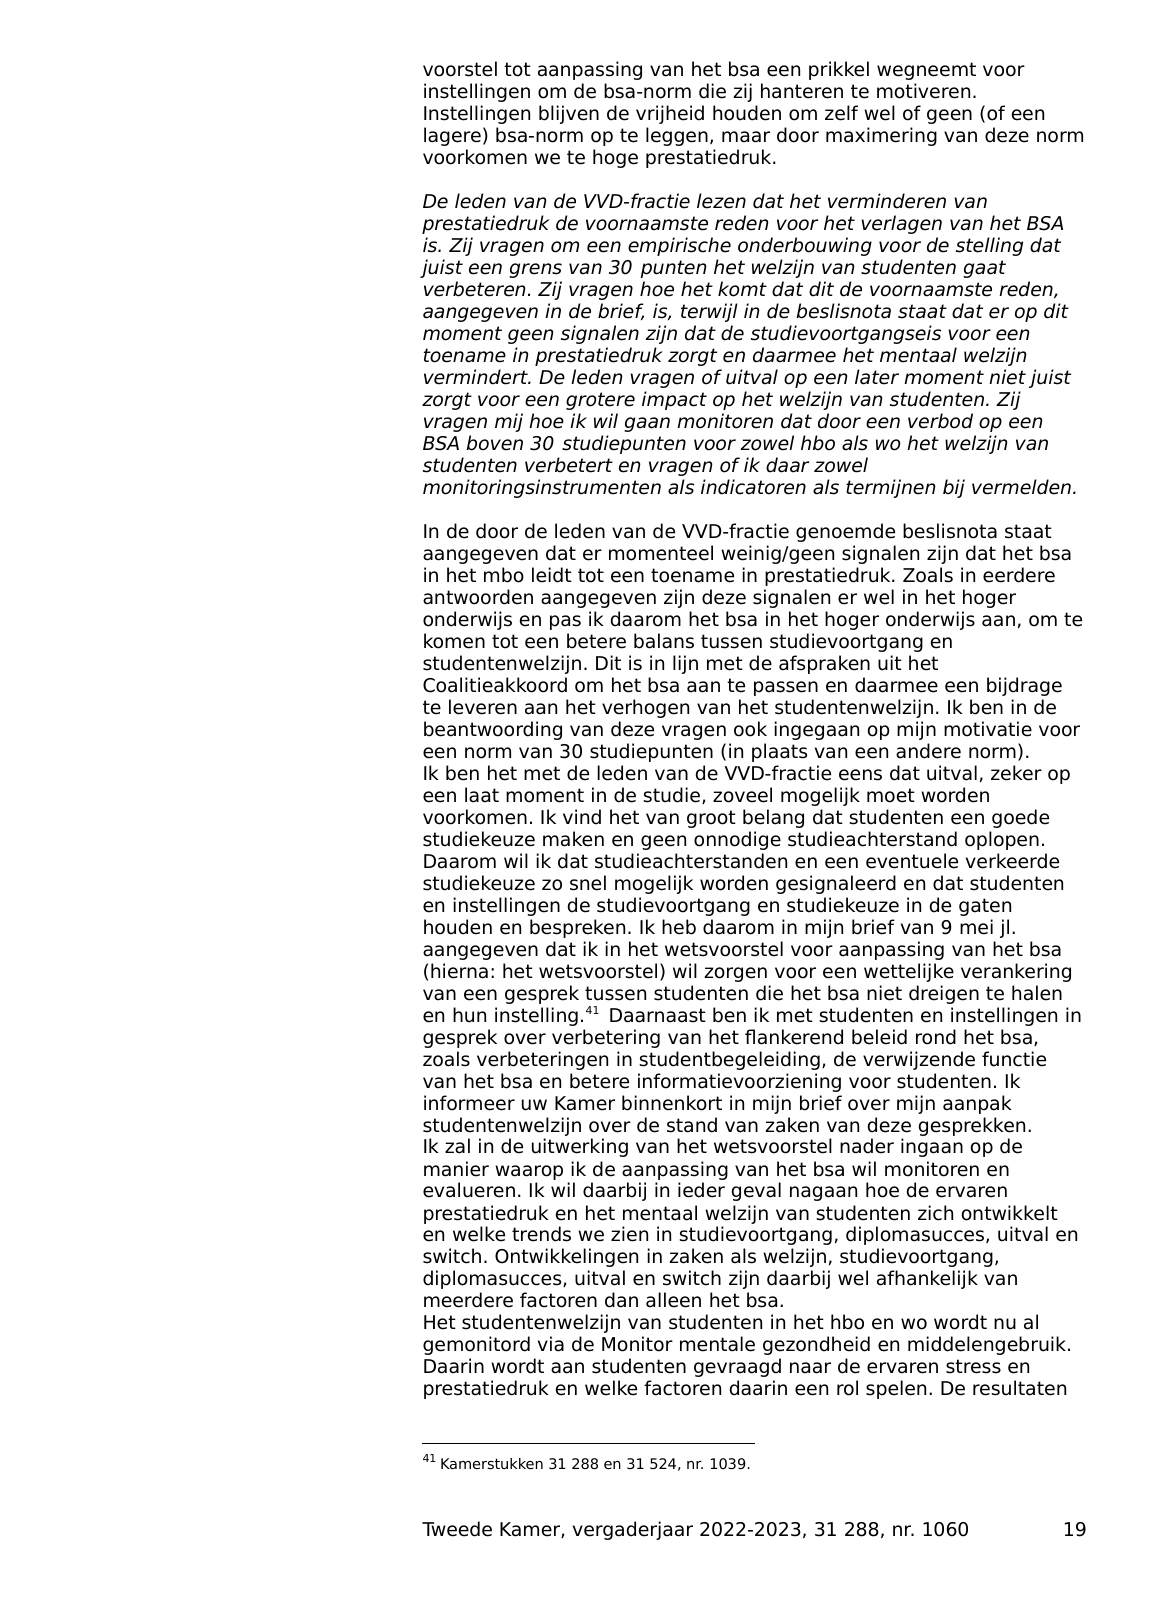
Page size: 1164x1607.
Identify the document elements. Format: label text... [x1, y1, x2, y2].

text In de door de leden van de VVD-fractie genoemde beslisnota staat aangegeven dat er momenteel weinig/geen signalen zijn dat het bsa in het mbo leidt tot een toename in prestatiedruk. Zoals in eerdere antwoorden aangegeven zijn deze signalen er wel in het hoger onderwijs en pas ik daarom het bsa in het hoger onderwijs aan, om te komen tot een betere balans tussen studievoortgang en studentenwelzijn. Dit is in lijn met de afspraken uit het Coalitieakkoord om het bsa aan te passen en daarmee een bijdrage te leveren aan het verhogen van het studentenwelzijn. Ik ben in de beantwoording van deze vragen ook ingegaan op mijn motivatie voor een norm van 30 studiepunten (in plaats van een andere norm). [422, 521, 1087, 763]
text Ik zal in de uitwerking van het wetsvoorstel nader ingaan op de manier waarop ik de aanpassing van het bsa wil monitoren en evalueren. Ik wil daarbij in ieder geval nagaan hoe de ervaren prestatiedruk en het mentaal welzijn van studenten zich ontwikkelt en welke trends we zien in studievoortgang, diplomasucces, uitval en switch. Ontwikkelingen in zaken als welzijn, studievoortgang, diplomasucces, uitval en switch zijn daarbij wel afhankelijk van meerdere factoren dan alleen het bsa. [422, 1136, 1087, 1312]
text Het studentenwelzijn van studenten in het hbo en wo wordt nu al gemonitord via de Monitor mentale gezondheid en middelengebruik. Daarin wordt aan studenten gevraagd naar de ervaren stress en prestatiedruk en welke factoren daarin een rol spelen. De resultaten [422, 1312, 1087, 1400]
text voorstel tot aanpassing van het bsa een prikkel wegneemt voor instellingen om de bsa-norm die zij hanteren te motiveren. Instellingen blijven de vrijheid houden om zelf wel of geen (of een lagere) bsa-norm op te leggen, maar door maximering van deze norm voorkomen we te hoge prestatiedruk. [422, 59, 1087, 169]
text Kamerstukken 31 288 en 31 524, nr. 1039. [422, 1452, 1087, 1474]
text De leden van de VVD-fractie lezen dat het verminderen van prestatiedruk de voornaamste reden voor het verlagen van het BSA is. Zij vragen om een empirische onderbouwing voor de stelling dat juist een grens van 30 punten het welzijn van studenten gaat verbeteren. Zij vragen hoe het komt dat dit de voornaamste reden, aangegeven in de brief, is, terwijl in de beslisnota staat dat er op dit moment geen signalen zijn dat de studievoortgangseis voor een toename in prestatiedruk zorgt en daarmee het mentaal welzijn vermindert. De leden vragen of uitval op een later moment niet juist zorgt voor een grotere impact op het welzijn van studenten. Zij vragen mij hoe ik wil gaan monitoren dat door een verbod op een BSA boven 30 studiepunten voor zowel hbo als wo het welzijn van studenten verbetert en vragen of ik daar zowel monitoringsinstrumenten als indicatoren als termijnen bij vermelden. [422, 191, 1087, 499]
text Ik ben het met de leden van de VVD-fractie eens dat uitval, zeker op een laat moment in de studie, zoveel mogelijk moet worden voorkomen. Ik vind het van groot belang dat studenten een goede studiekeuze maken en geen onnodige studieachterstand oplopen. Daarom wil ik dat studieachterstanden en een eventuele verkeerde studiekeuze zo snel mogelijk worden gesignaleerd en dat studenten en instellingen de studievoortgang en studiekeuze in de gaten houden en bespreken. Ik heb daarom in mijn brief van 9 mei jl. aangegeven dat ik in het wetsvoorstel voor aanpassing van het bsa (hierna: het wetsvoorstel) wil zorgen voor een wettelijke verankering van een gesprek tussen studenten die het bsa niet dreigen te halen en hun instelling. Daarnaast ben ik met studenten en instellingen in gesprek over verbetering van het flankerend beleid rond het bsa, zoals verbeteringen in studentbegeleiding, de verwijzende functie van het bsa en betere informatievoorziening voor studenten. Ik informeer uw Kamer binnenkort in mijn brief over mijn aanpak studentenwelzijn over de stand van zaken van deze gesprekken. [422, 763, 1087, 1136]
